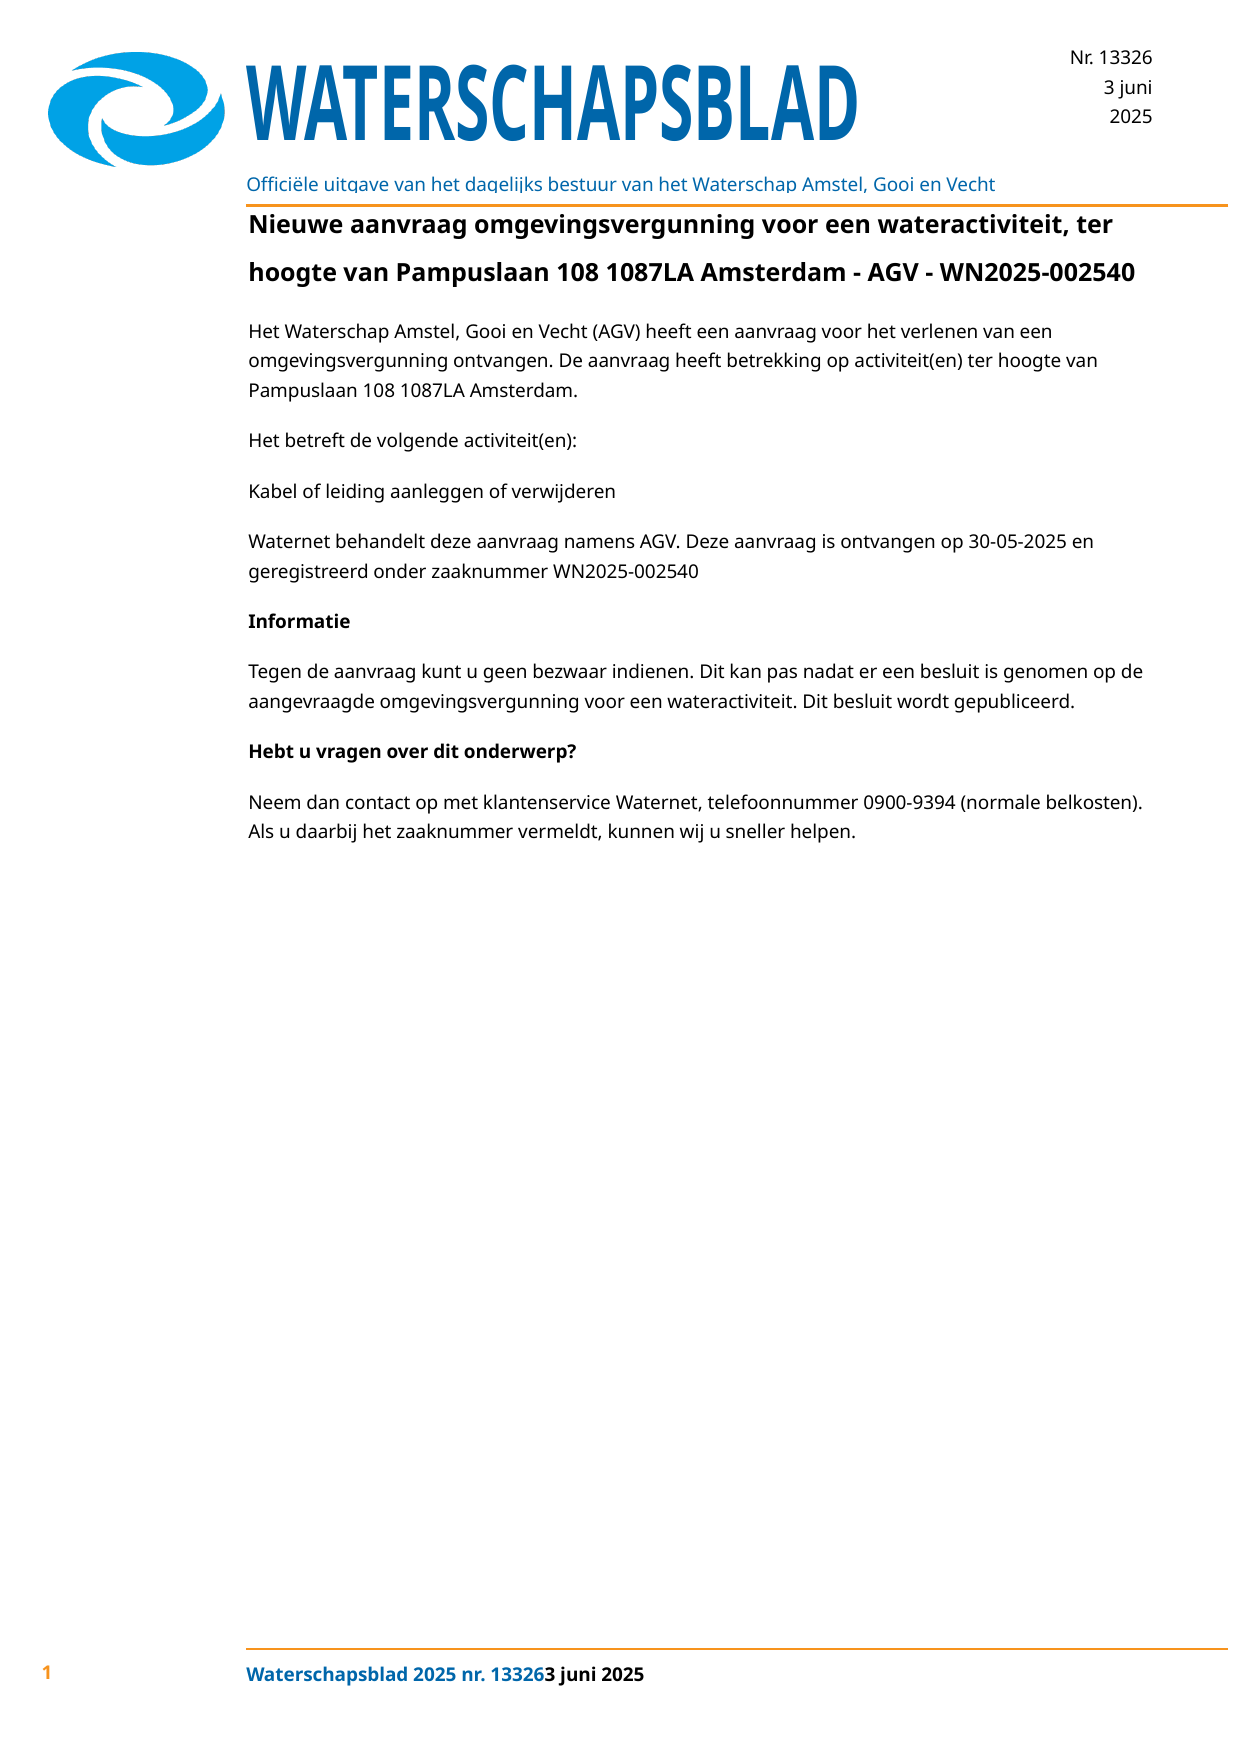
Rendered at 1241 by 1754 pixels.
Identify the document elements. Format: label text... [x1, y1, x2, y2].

text Nieuwe aanvraag omgevingsvergunning voor een wateractiviteit, ter hoogte van Pampuslaan 108 1087LA Amsterdam - AGV - WN2025-002540 [248, 207, 1152, 288]
text Waternet behandelt deze aanvraag namens AGV. Deze aanvraag is ontvangen op 30-05-2025 en geregistreerd onder zaaknummer WN2025-002540 [248, 528, 1152, 584]
text Tegen de aanvraag kunt u geen bezwaar indienen. Dit kan pas nadat er een besluit is genomen op de aangevraagde omgevingsvergunning voor een wateractiviteit. Dit besluit wordt gepubliceerd. [248, 659, 1152, 714]
text Neem dan contact op met klantenservice Waternet, telefoonnummer 0900-9394 (normale belkosten). Als u daarbij het zaaknummer vermeldt, kunnen wij u sneller helpen. [248, 789, 1152, 844]
text Hebt u vragen over dit onderwerp? [248, 739, 1152, 764]
text Informatie [248, 608, 1152, 634]
picture [41, 47, 231, 172]
text Kabel of leiding aanleggen of verwijderen [248, 478, 1152, 504]
text Het betreft de volgende activiteit(en): [248, 427, 1152, 453]
text Het Waterschap Amstel, Gooi en Vecht (AGV) heeft een aanvraag voor het verlenen van een omgevingsvergunning ontvangen. De aanvraag heeft betrekking op activiteit(en) ter hoogte van Pampuslaan 108 1087LA Amsterdam. [248, 318, 1152, 403]
